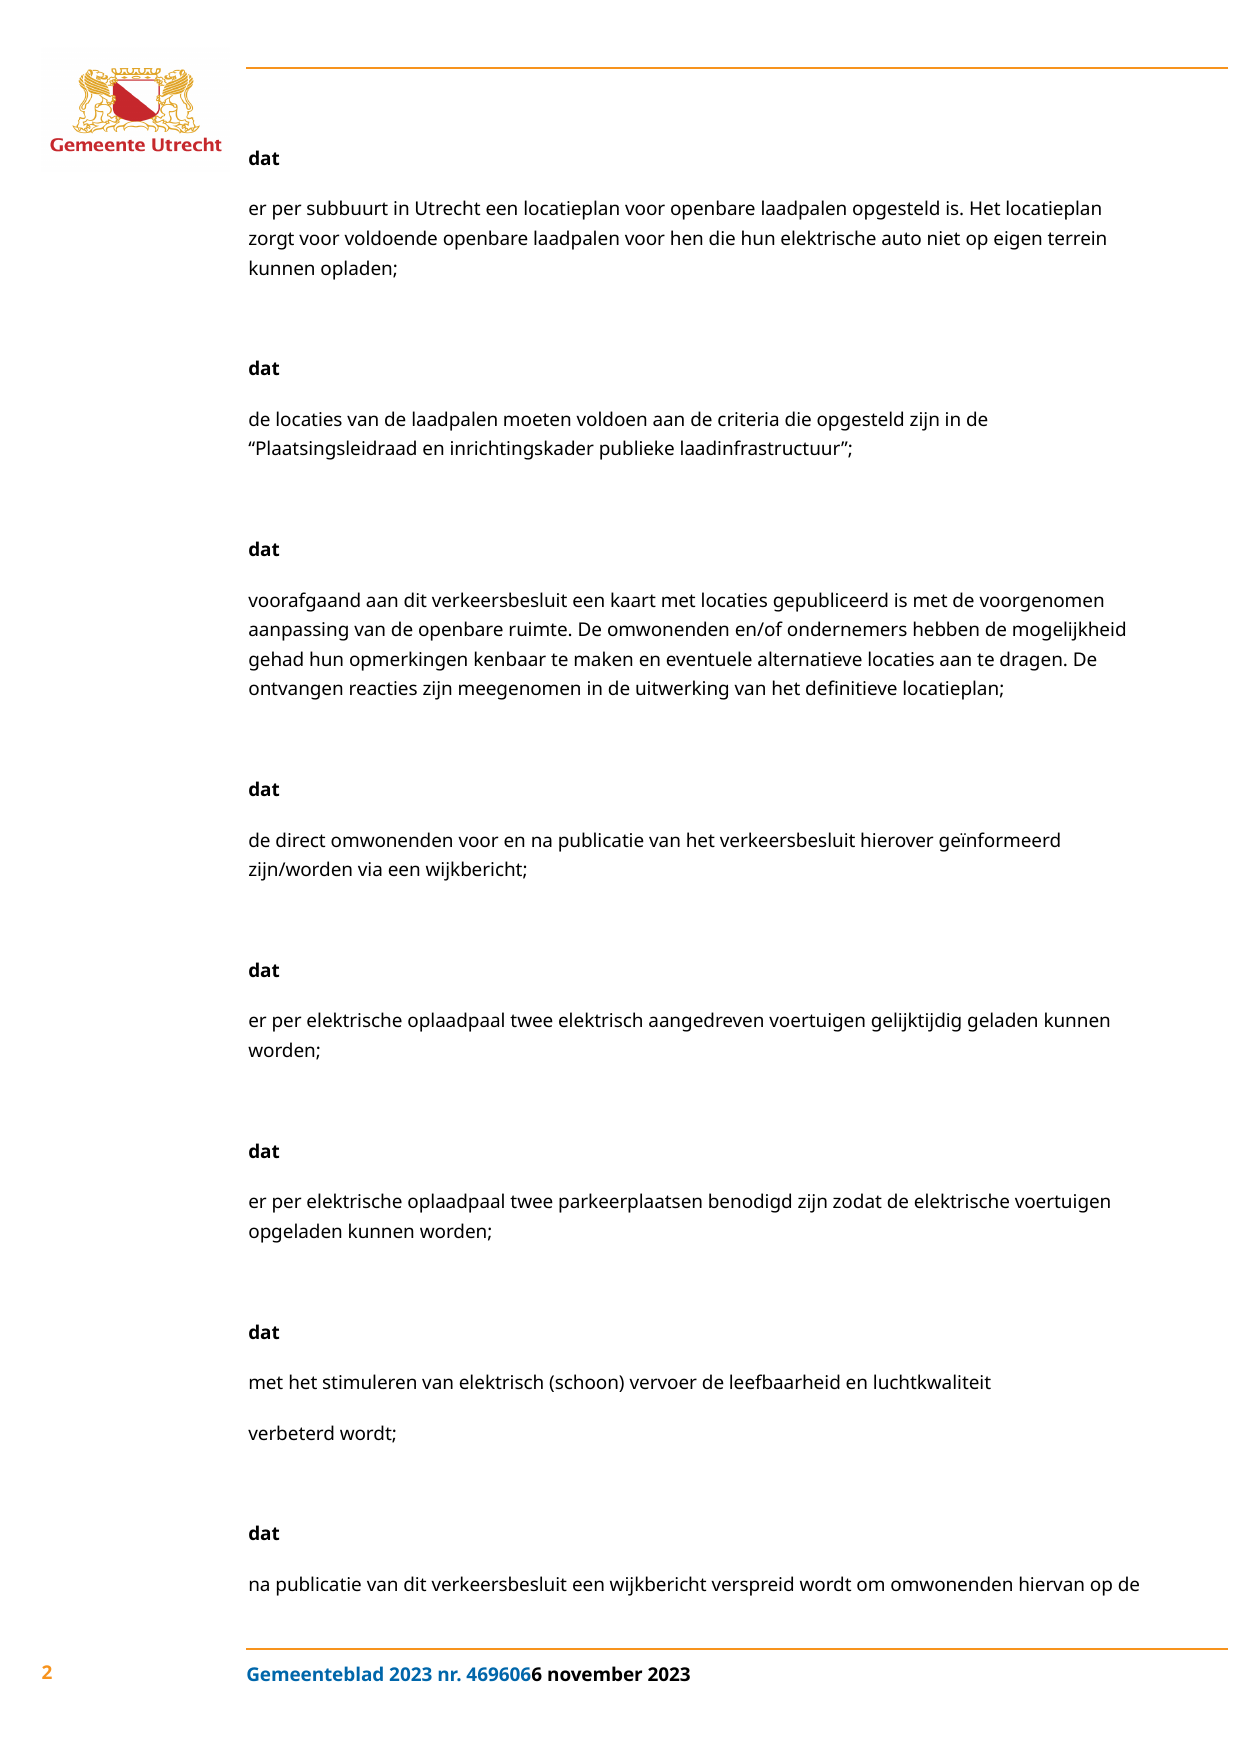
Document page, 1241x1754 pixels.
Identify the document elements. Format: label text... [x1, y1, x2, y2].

text dat [248, 356, 1152, 381]
text er per elektrische oplaadpaal twee elektrisch aangedreven voertuigen gelijktijdig geladen kunnen worden; [248, 1008, 1152, 1063]
text met het stimuleren van elektrisch (schoon) vervoer de leefbaarheid en luchtkwaliteit [248, 1369, 1152, 1395]
text er per subbuurt in Utrecht een locatieplan voor openbare laadpalen opgesteld is. Het locatieplan zorgt voor voldoende openbare laadpalen voor hen die hun elektrische auto niet op eigen terrein kunnen opladen; [248, 196, 1152, 281]
text er per elektrische oplaadpaal twee parkeerplaatsen benodigd zijn zodat de elektrische voertuigen opgeladen kunnen worden; [248, 1188, 1152, 1244]
text de direct omwonenden voor en na publicatie van het verkeersbesluit hierover geïnformeerd zijn/worden via een wijkbericht; [248, 827, 1152, 882]
text verbeterd wordt; [248, 1420, 1152, 1446]
picture [41, 47, 231, 172]
text na publicatie van dit verkeersbesluit een wijkbericht verspreid wordt om omwonenden hiervan op de [248, 1571, 1152, 1597]
text dat [248, 776, 1152, 802]
text dat [248, 536, 1152, 562]
text dat [248, 1319, 1152, 1345]
text voorafgaand aan dit verkeersbesluit een kaart met locaties gepubliceerd is met de voorgenomen aanpassing van de openbare ruimte. De omwonenden en/of ondernemers hebben de mogelijkheid gehad hun opmerkingen kenbaar te maken en eventuele alternatieve locaties aan te dragen. De ontvangen reacties zijn meegenomen in de uitwerking van het definitieve locatieplan; [248, 587, 1152, 701]
text dat [248, 145, 1152, 171]
text dat [248, 957, 1152, 983]
text dat [248, 1521, 1152, 1546]
text de locaties van de laadpalen moeten voldoen aan de criteria die opgesteld zijn in de “Plaatsingsleidraad en inrichtingskader publieke laadinfrastructuur”; [248, 406, 1152, 461]
text dat [248, 1138, 1152, 1164]
